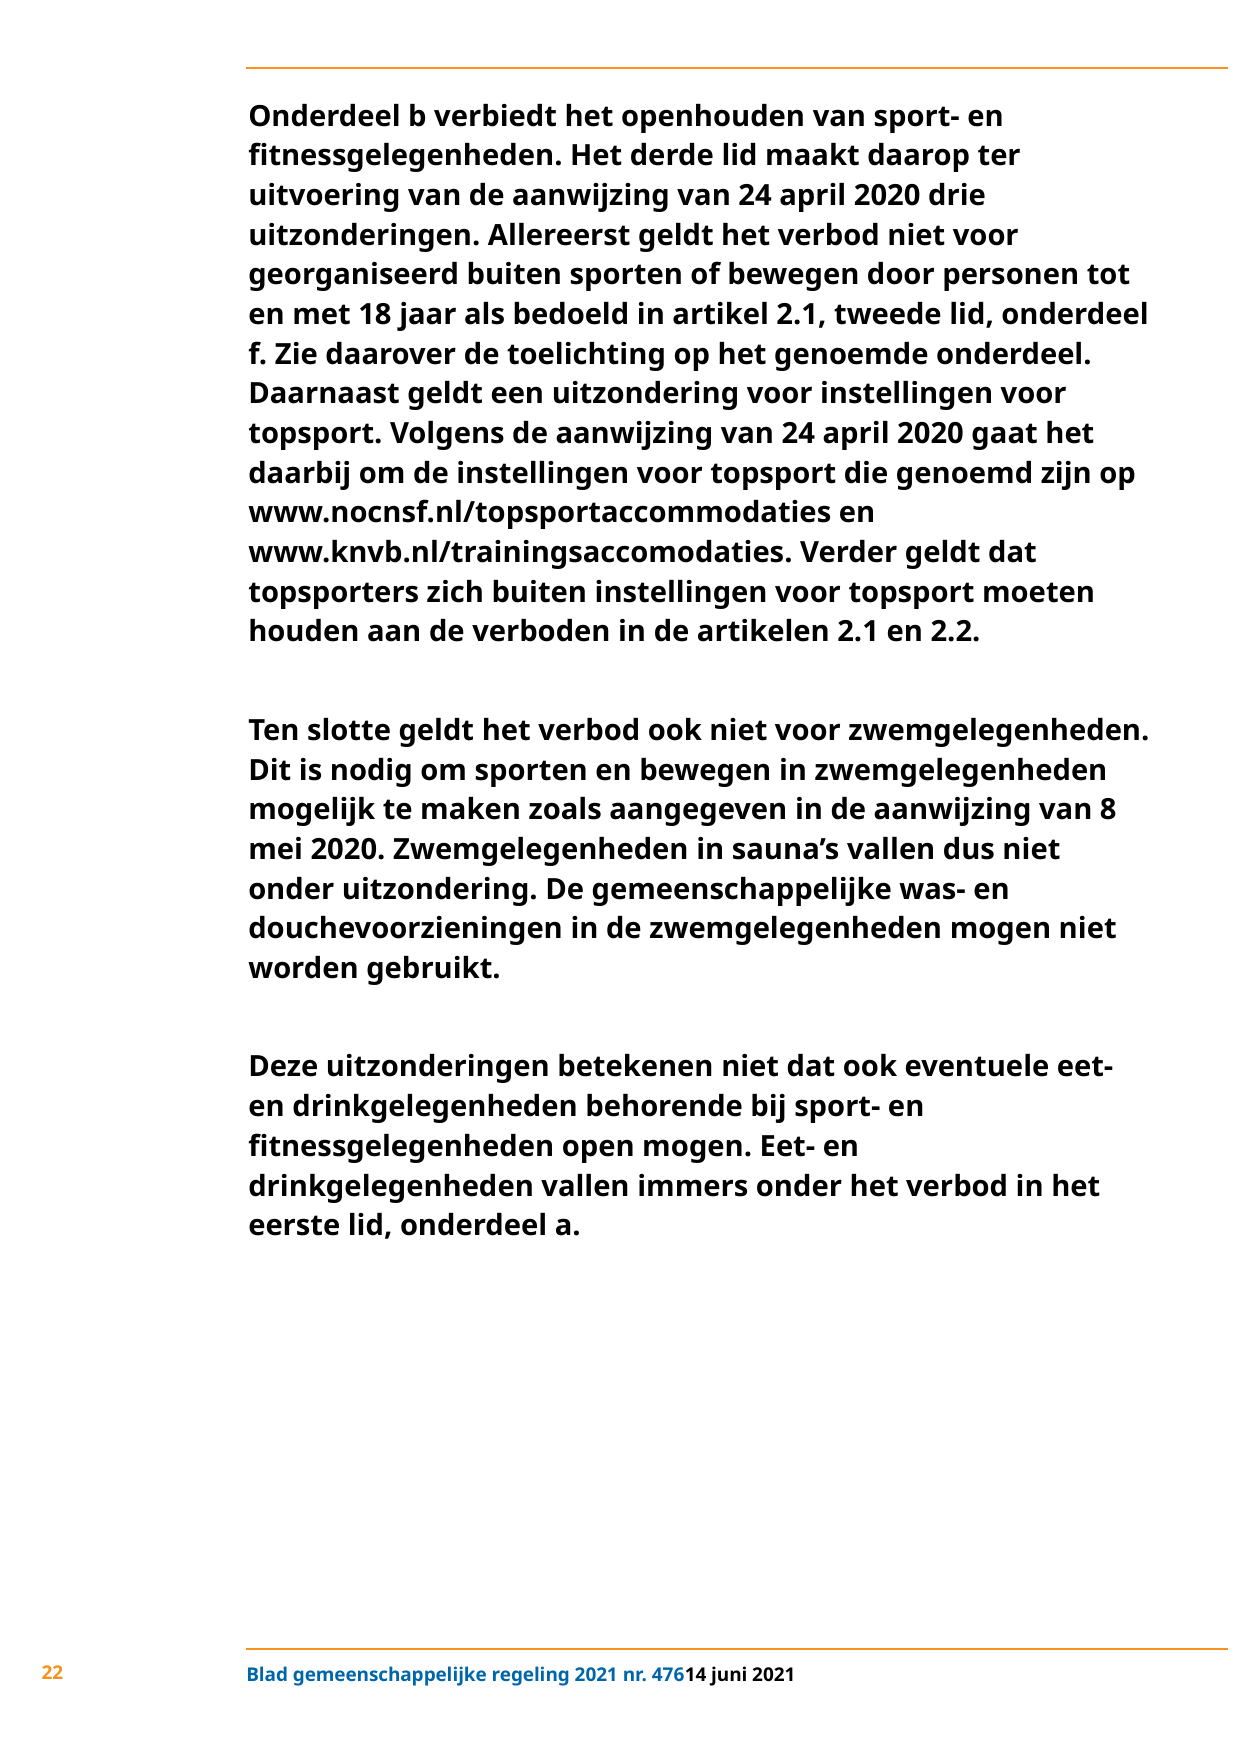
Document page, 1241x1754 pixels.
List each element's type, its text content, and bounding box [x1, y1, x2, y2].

text Onderdeel b verbiedt het openhouden van sport- en fitnessgelegenheden. Het derde lid maakt daarop ter uitvoering van de aanwijzing van 24 april 2020 drie uitzonderingen. Allereerst geldt het verbod niet voor georganiseerd buiten sporten of bewegen door personen tot en met 18 jaar als bedoeld in artikel 2.1, tweede lid, onderdeel f. Zie daarover de toelichting op het genoemde onderdeel. Daarnaast geldt een uitzondering voor instellingen voor topsport. Volgens de aanwijzing van 24 april 2020 gaat het daarbij om de instellingen voor topsport die genoemd zijn op www.nocnsf.nl/topsportaccommodaties en www.knvb.nl/trainingsaccomodaties. Verder geldt dat topsporters zich buiten instellingen voor topsport moeten houden aan de verboden in de artikelen 2.1 en 2.2. [248, 95, 1152, 650]
picture [41, 47, 231, 172]
text Ten slotte geldt het verbod ook niet voor zwemgelegenheden. Dit is nodig om sporten en bewegen in zwemgelegenheden mogelijk te maken zoals aangegeven in de aanwijzing van 8 mei 2020. Zwemgelegenheden in sauna’s vallen dus niet onder uitzondering. De gemeenschappelijke was- en douchevoorzieningen in de zwemgelegenheden mogen niet worden gebruikt. [248, 709, 1152, 987]
text Deze uitzonderingen betekenen niet dat ook eventuele eet- en drinkgelegenheden behorende bij sport- en fitnessgelegenheden open mogen. Eet- en drinkgelegenheden vallen immers onder het verbod in het eerste lid, onderdeel a. [248, 1046, 1152, 1244]
